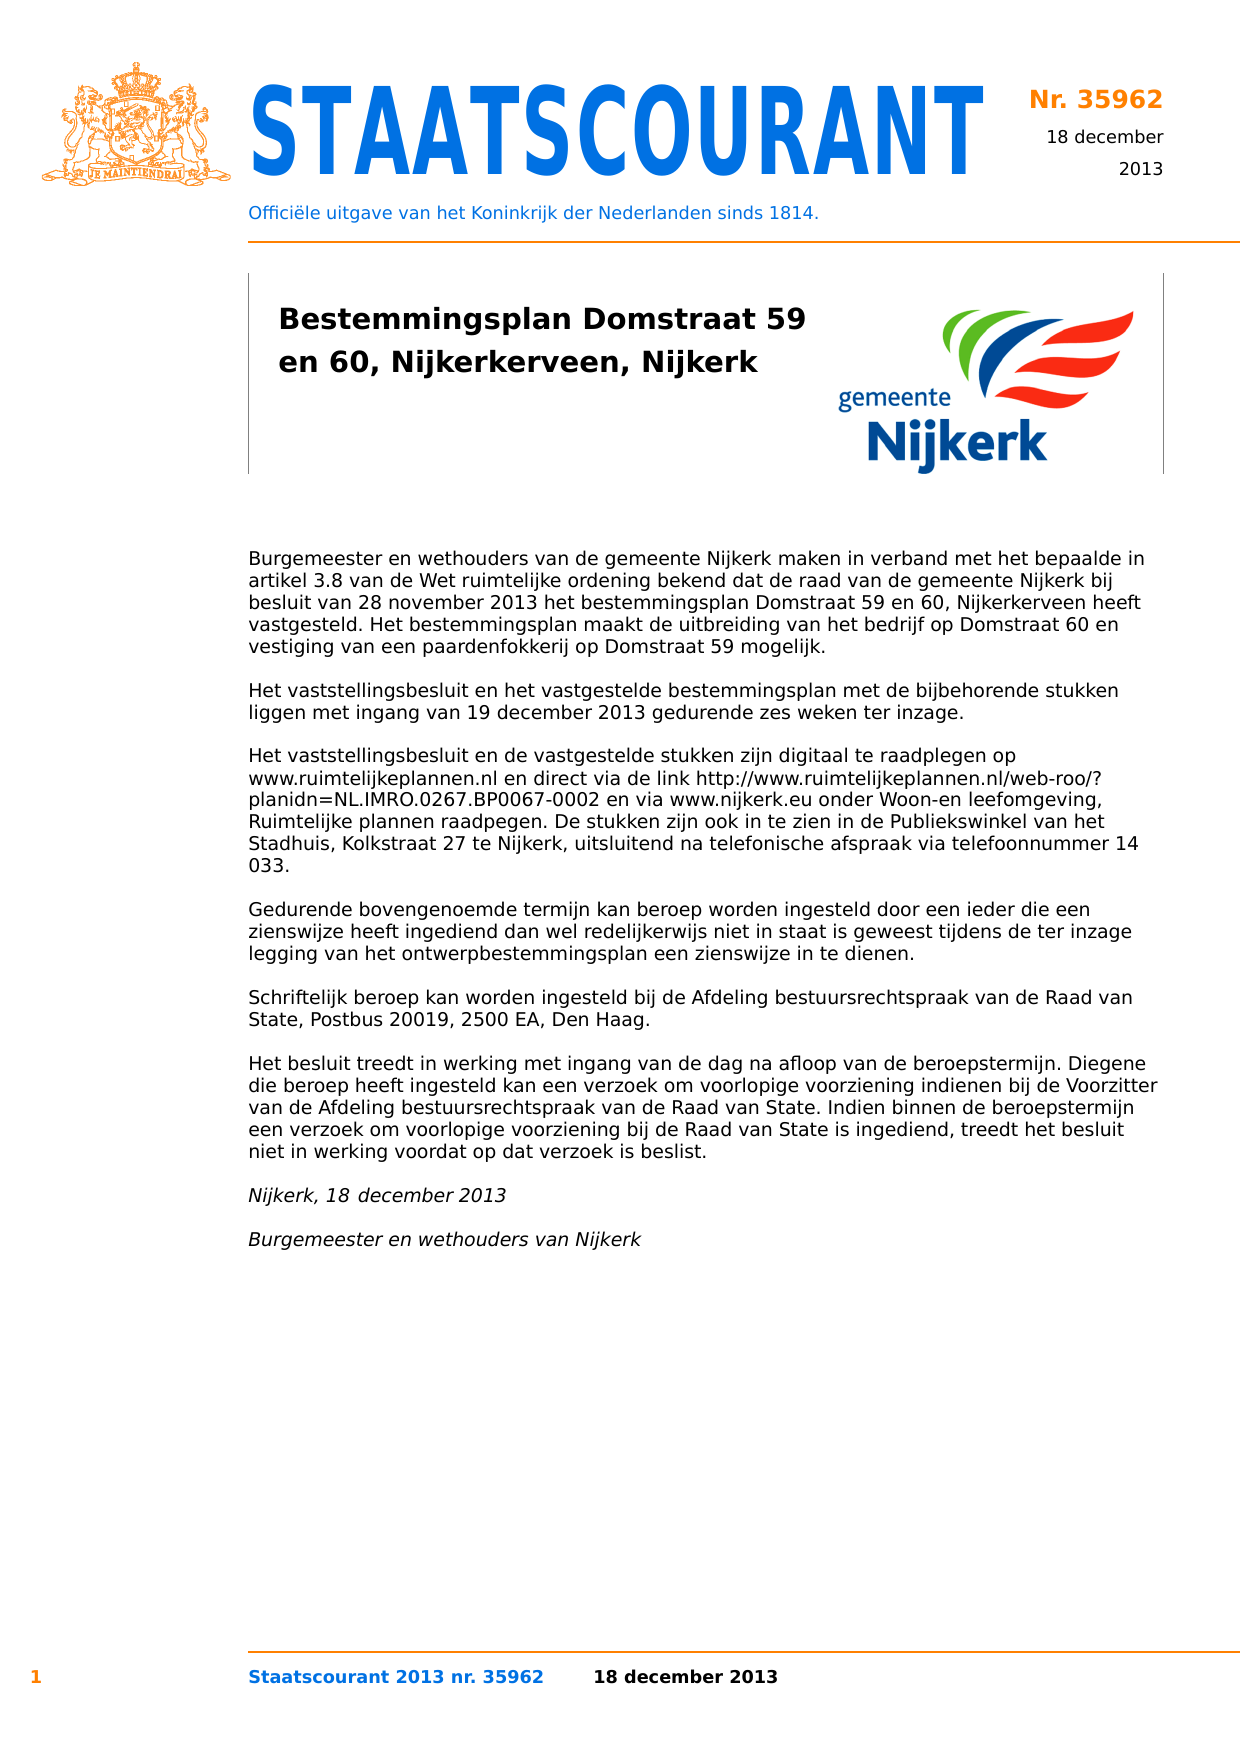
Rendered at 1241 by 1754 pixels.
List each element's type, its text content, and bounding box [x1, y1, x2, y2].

table_cell 2013 [998, 153, 1240, 203]
table_cell Officiële uitgave van het Koninkrijk der Nederlanden sinds 1814. [248, 203, 1240, 241]
text Schriftelijk beroep kan worden ingesteld bij de Afdeling bestuursrechtspraak van de Raad van State, Postbus 20019, 2500 EA, Den Haag. [248, 987, 1163, 1031]
text Burgemeester en wethouders van Nijkerk [248, 1228, 1163, 1250]
subtitle Bestemmingsplan Domstraat 59 en 60, Nijkerkerveen, Nijkerk [249, 273, 1163, 474]
table_header [25, 62, 248, 241]
table_header Nr. 35962 [998, 62, 1240, 121]
text Gedurende bovengenoemde termijn kan beroep worden ingesteld door een ieder die een zienswijze heeft ingediend dan wel redelijkerwijs niet in staat is geweest tijdens de ter inzage legging van het ontwerpbestemmingsplan een zienswijze in te dienen. [248, 899, 1163, 965]
text Het besluit treedt in werking met ingang van de dag na afloop van de beroepstermijn. Diegene die beroep heeft ingesteld kan een verzoek om voorlopige voorziening indienen bij de Voorzitter van de Afdeling bestuursrechtspraak van de Raad van State. Indien binnen de beroepstermijn een verzoek om voorlopige voorziening bij de Raad van State is ingediend, treedt het besluit niet in werking voordat op dat verzoek is beslist. [248, 1053, 1163, 1163]
table_header STAATSCOURANT [248, 62, 998, 203]
text Burgemeester en wethouders van de gemeente Nijkerk maken in verband met het bepaalde in artikel 3.8 van de Wet ruimtelijke ordening bekend dat de raad van de gemeente Nijkerk bij besluit van 28 november 2013 het bestemmingsplan Domstraat 59 en 60, Nijkerkerveen heeft vastgesteld. Het bestemmingsplan maakt de uitbreiding van het bedrijf op Domstraat 60 en vestiging van een paardenfokkerij op Domstraat 59 mogelijk. [248, 548, 1163, 658]
picture [41, 62, 231, 186]
text Het vaststellingsbesluit en de vastgestelde stukken zijn digitaal te raadplegen op www.ruimtelijkeplannen.nl en direct via de link http://www.ruimtelijkeplannen.nl/web-roo/?planidn=NL.IMRO.0267.BP0067-0002 en via www.nijkerk.eu onder Woon-en leefomgeving, Ruimtelijke plannen raadpegen. De stukken zijn ook in te zien in de Publiekswinkel van het Stadhuis, Kolkstraat 27 te Nijkerk, uitsluitend na telefonische afspraak via telefoonnummer 14 033. [248, 745, 1163, 877]
picture [838, 302, 1134, 474]
text Het vaststellingsbesluit en het vastgestelde bestemmingsplan met de bijbehorende stukken liggen met ingang van 19 december 2013 gedurende zes weken ter inzage. [248, 679, 1163, 723]
table_cell 18 december [998, 121, 1240, 153]
text Nijkerk, 18 december 2013 [248, 1184, 1163, 1207]
